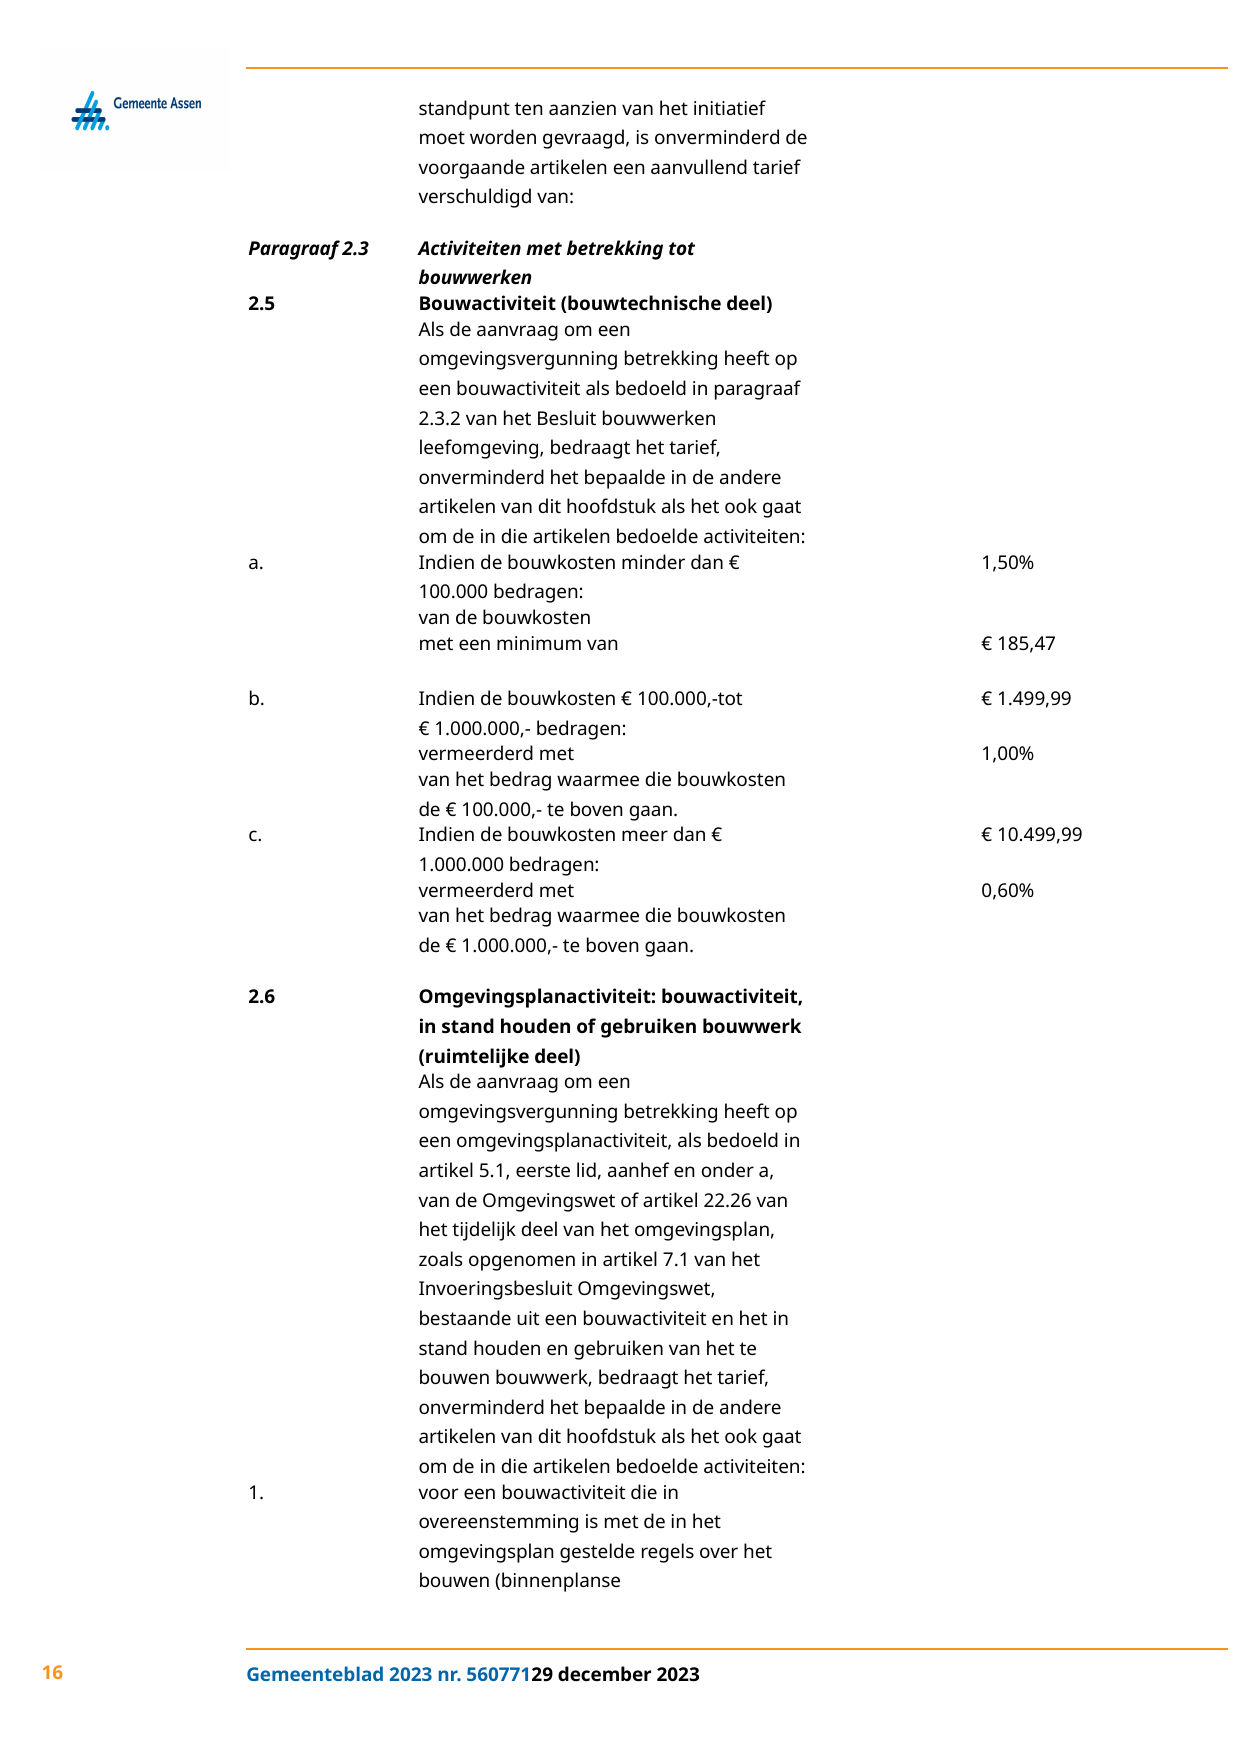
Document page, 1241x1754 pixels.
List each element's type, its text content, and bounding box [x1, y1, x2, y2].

table_cell [248, 604, 418, 630]
table_cell [811, 766, 981, 822]
table_cell [248, 766, 418, 822]
table_cell 2.6 [248, 984, 418, 1068]
table_cell 1. [248, 1479, 418, 1593]
table_cell 0,60% [981, 877, 1152, 903]
table_cell [981, 766, 1152, 822]
table_cell [248, 95, 418, 209]
table_cell [811, 316, 981, 549]
table_cell [981, 290, 1152, 316]
table_cell € 1.499,99 [981, 685, 1152, 741]
table_cell van het bedrag waarmee die bouwkosten de € 1.000.000,- te boven gaan. [418, 903, 811, 958]
table_cell [981, 235, 1152, 290]
table_cell [248, 877, 418, 903]
table_cell € 185,47 [981, 630, 1152, 685]
table_cell [811, 95, 981, 209]
table_cell Indien de bouwkosten € 100.000,-tot € 1.000.000,- bedragen: [418, 685, 811, 741]
table_cell [981, 958, 1152, 984]
table_cell [248, 630, 418, 685]
table_cell Paragraaf 2.3 [248, 235, 418, 290]
table_cell [811, 549, 981, 604]
table_cell [811, 741, 981, 766]
table_cell c. [248, 822, 418, 877]
table_cell [811, 604, 981, 630]
table_cell [811, 1479, 981, 1593]
table_cell van het bedrag waarmee die bouwkosten de € 100.000,- te boven gaan. [418, 766, 811, 822]
picture [41, 47, 231, 172]
table_cell [811, 877, 981, 903]
table_cell [418, 209, 811, 235]
table_cell Indien de bouwkosten meer dan € 1.000.000 bedragen: [418, 822, 811, 877]
table_cell [981, 209, 1152, 235]
table_cell [811, 984, 981, 1068]
table_cell [418, 958, 811, 984]
table_cell € 10.499,99 [981, 822, 1152, 877]
table_cell 1,00% [981, 741, 1152, 766]
table_cell [248, 1069, 418, 1479]
table_cell [811, 235, 981, 290]
table_cell 2.5 [248, 290, 418, 316]
table_cell [981, 316, 1152, 549]
table_cell Als de aanvraag om een omgevingsvergunning betrekking heeft op een bouwactiviteit als bedoeld in paragraaf 2.3.2 van het Besluit bouwwerken leefomgeving, bedraagt het tarief, onverminderd het bepaalde in de andere artikelen van dit hoofdstuk als het ook gaat om de in die artikelen bedoelde activiteiten: [418, 316, 811, 549]
table_cell [811, 1069, 981, 1479]
table_cell [811, 958, 981, 984]
table_cell [811, 685, 981, 741]
table_cell 1,50% [981, 549, 1152, 604]
table_cell [811, 903, 981, 958]
table_cell a. [248, 549, 418, 604]
table_cell Omgevingsplanactiviteit: bouwactiviteit, in stand houden of gebruiken bouwwerk (ruimtelijke deel) [418, 984, 811, 1068]
table_cell [981, 95, 1152, 209]
table_cell [248, 316, 418, 549]
table_cell [811, 209, 981, 235]
table_cell [981, 1069, 1152, 1479]
table_cell Indien de bouwkosten minder dan € 100.000 bedragen: [418, 549, 811, 604]
table_cell [811, 822, 981, 877]
table_cell vermeerderd met [418, 877, 811, 903]
table_cell [811, 290, 981, 316]
table_cell [248, 741, 418, 766]
table_cell Bouwactiviteit (bouwtechnische deel) [418, 290, 811, 316]
table_cell [811, 630, 981, 685]
table_cell [248, 958, 418, 984]
table_cell Als de aanvraag om een omgevingsvergunning betrekking heeft op een omgevingsplanactiviteit, als bedoeld in artikel 5.1, eerste lid, aanhef en onder a, van de Omgevingswet of artikel 22.26 van het tijdelijk deel van het omgevingsplan, zoals opgenomen in artikel 7.1 van het Invoeringsbesluit Omgevingswet, bestaande uit een bouwactiviteit en het in stand houden en gebruiken van het te bouwen bouwwerk, bedraagt het tarief, onverminderd het bepaalde in de andere artikelen van dit hoofdstuk als het ook gaat om de in die artikelen bedoelde activiteiten: [418, 1069, 811, 1479]
table_cell vermeerderd met [418, 741, 811, 766]
table_cell [981, 604, 1152, 630]
table_cell met een minimum van [418, 630, 811, 685]
table_cell van de bouwkosten [418, 604, 811, 630]
table_cell [981, 903, 1152, 958]
table_cell b. [248, 685, 418, 741]
table_cell [981, 984, 1152, 1068]
table_cell [248, 903, 418, 958]
table_cell standpunt ten aanzien van het initiatief moet worden gevraagd, is onverminderd de voorgaande artikelen een aanvullend tarief verschuldigd van: [418, 95, 811, 209]
table_cell [248, 209, 418, 235]
table_cell voor een bouwactiviteit die in overeenstemming is met de in het omgevingsplan gestelde regels over het bouwen (binnenplanse [418, 1479, 811, 1593]
table_cell [981, 1479, 1152, 1593]
table_cell Activiteiten met betrekking tot bouwwerken [418, 235, 811, 290]
